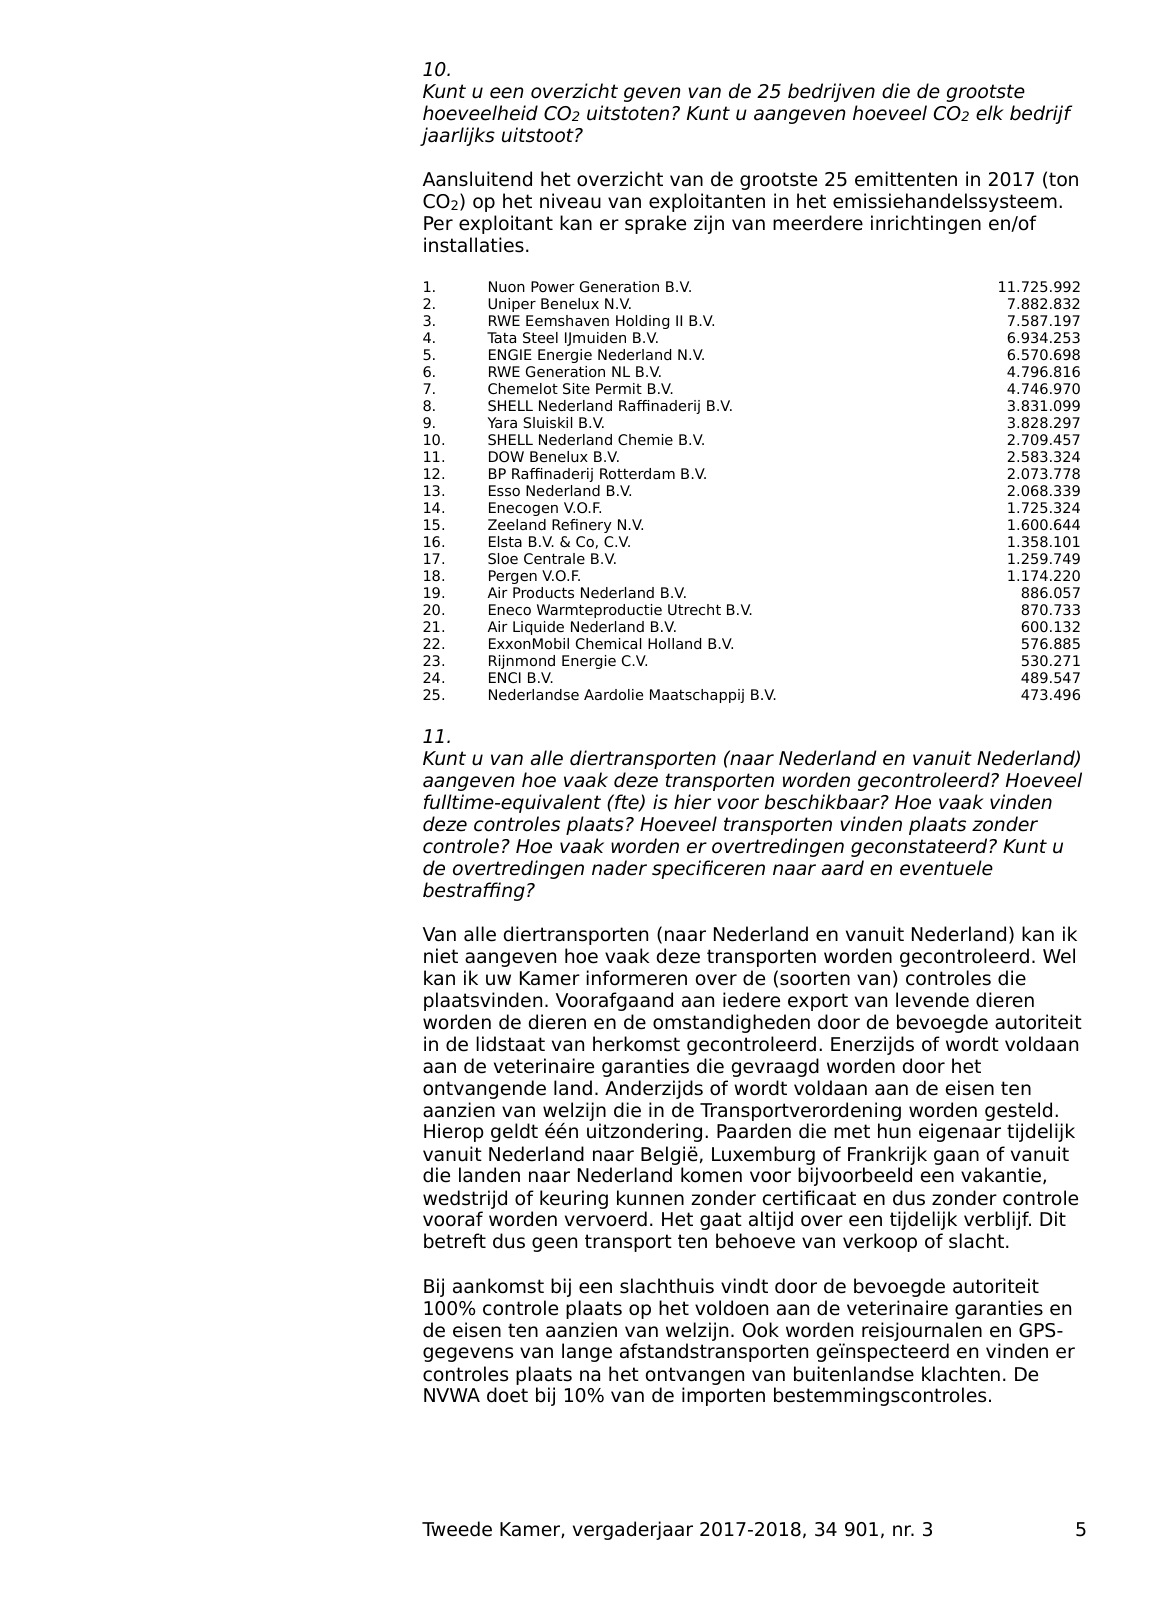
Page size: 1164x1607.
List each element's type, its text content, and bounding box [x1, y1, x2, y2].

table_cell DOW Benelux B.V. [481, 449, 954, 466]
table_cell 1.358.101 [954, 534, 1087, 551]
table_cell 14. [422, 500, 481, 517]
table_header 1. [422, 279, 481, 296]
table_cell 20. [422, 602, 481, 618]
text Van alle diertransporten (naar Nederland en vanuit Nederland) kan ik niet aangeven hoe vaak deze transporten worden gecontroleerd. Wel kan ik uw Kamer informeren over de (soorten van) controles die plaatsvinden. Voorafgaand aan iedere export van levende dieren worden de dieren en de omstandigheden door de bevoegde autoriteit in de lidstaat van herkomst gecontroleerd. Enerzijds of wordt voldaan aan de veterinaire garanties die gevraagd worden door het ontvangende land. Anderzijds of wordt voldaan aan de eisen ten aanzien van welzijn die in de Transportverordening worden gesteld. Hierop geldt één uitzondering. Paarden die met hun eigenaar tijdelijk vanuit Nederland naar België, Luxemburg of Frankrijk gaan of vanuit die landen naar Nederland komen voor bijvoorbeeld een vakantie, wedstrijd of keuring kunnen zonder certificaat en dus zonder controle vooraf worden vervoerd. Het gaat altijd over een tijdelijk verblijf. Dit betreft dus geen transport ten behoeve van verkoop of slacht. [422, 924, 1087, 1253]
table_cell Eneco Warmteproductie Utrecht B.V. [481, 602, 954, 618]
table_cell Esso Nederland B.V. [481, 483, 954, 500]
table_cell Tata Steel IJmuiden B.V. [481, 330, 954, 347]
table_cell 1.600.644 [954, 517, 1087, 534]
text Aansluitend het overzicht van de grootste 25 emittenten in 2017 (ton CO2) op het niveau van exploitanten in het emissiehandelssysteem. Per exploitant kan er sprake zijn van meerdere inrichtingen en/of installaties. [422, 169, 1087, 257]
table_cell 21. [422, 619, 481, 636]
table_cell 2.068.339 [954, 483, 1087, 500]
table_cell 8. [422, 398, 481, 415]
table_cell 10. [422, 432, 481, 449]
table_cell ENGIE Energie Nederland N.V. [481, 347, 954, 364]
table_cell ENCI B.V. [481, 670, 954, 686]
table_cell 4.746.970 [954, 381, 1087, 398]
table_cell BP Raffinaderij Rotterdam B.V. [481, 466, 954, 483]
table_cell 7.587.197 [954, 313, 1087, 330]
text 10. [422, 59, 1087, 81]
table_cell 3. [422, 313, 481, 330]
table_cell 2.073.778 [954, 466, 1087, 483]
table_cell 13. [422, 483, 481, 500]
text Bij aankomst bij een slachthuis vindt door de bevoegde autoriteit 100% controle plaats op het voldoen aan de veterinaire garanties en de eisen ten aanzien van welzijn. Ook worden reisjournalen en GPS-gegevens van lange afstandstransporten geïnspecteerd en vinden er controles plaats na het ontvangen van buitenlandse klachten. De NVWA doet bij 10% van de importen bestemmingscontroles. [422, 1276, 1087, 1407]
table_cell 9. [422, 415, 481, 432]
table_cell 12. [422, 466, 481, 483]
table_cell 17. [422, 551, 481, 568]
table_cell 600.132 [954, 619, 1087, 636]
table_cell 530.271 [954, 653, 1087, 669]
table_cell ExxonMobil Chemical Holland B.V. [481, 636, 954, 652]
table_cell 16. [422, 534, 481, 551]
table_cell 11. [422, 449, 481, 466]
table_cell 6. [422, 364, 481, 381]
table_cell Nederlandse Aardolie Maatschappij B.V. [481, 686, 954, 703]
table_cell 1.174.220 [954, 568, 1087, 584]
text 11. [422, 726, 1087, 748]
table_header Nuon Power Generation B.V. [481, 279, 954, 296]
table_cell 6.934.253 [954, 330, 1087, 347]
table_cell 886.057 [954, 585, 1087, 602]
table_cell 18. [422, 568, 481, 584]
table_cell SHELL Nederland Chemie B.V. [481, 432, 954, 449]
table_cell RWE Eemshaven Holding II B.V. [481, 313, 954, 330]
table_cell Sloe Centrale B.V. [481, 551, 954, 568]
table_cell 23. [422, 653, 481, 669]
table_cell 576.885 [954, 636, 1087, 652]
table_cell 7. [422, 381, 481, 398]
table_cell Air Liquide Nederland B.V. [481, 619, 954, 636]
table_cell SHELL Nederland Raffinaderij B.V. [481, 398, 954, 415]
table_cell Yara Sluiskil B.V. [481, 415, 954, 432]
table_cell 1.259.749 [954, 551, 1087, 568]
table_cell Rijnmond Energie C.V. [481, 653, 954, 669]
text Kunt u een overzicht geven van de 25 bedrijven die de grootste hoeveelheid CO2 uitstoten? Kunt u aangeven hoeveel CO2 elk bedrijf jaarlijks uitstoot? [422, 81, 1087, 147]
table_cell Uniper Benelux N.V. [481, 296, 954, 313]
table_cell Elsta B.V. & Co, C.V. [481, 534, 954, 551]
table_cell 489.547 [954, 670, 1087, 686]
table_cell Zeeland Refinery N.V. [481, 517, 954, 534]
table_cell 870.733 [954, 602, 1087, 618]
table_cell 25. [422, 686, 481, 703]
table_cell 3.828.297 [954, 415, 1087, 432]
table_cell 2. [422, 296, 481, 313]
table_cell RWE Generation NL B.V. [481, 364, 954, 381]
table_cell 2.709.457 [954, 432, 1087, 449]
table_cell 15. [422, 517, 481, 534]
table_header 11.725.992 [954, 279, 1087, 296]
table_cell Chemelot Site Permit B.V. [481, 381, 954, 398]
table_cell 4.796.816 [954, 364, 1087, 381]
table_cell 1.725.324 [954, 500, 1087, 517]
table_cell 7.882.832 [954, 296, 1087, 313]
table_cell 22. [422, 636, 481, 652]
table_cell 3.831.099 [954, 398, 1087, 415]
table_cell Pergen V.O.F. [481, 568, 954, 584]
table_cell Enecogen V.O.F. [481, 500, 954, 517]
table_cell 473.496 [954, 686, 1087, 703]
table_cell Air Products Nederland B.V. [481, 585, 954, 602]
text Kunt u van alle diertransporten (naar Nederland en vanuit Nederland) aangeven hoe vaak deze transporten worden gecontroleerd? Hoeveel fulltime-equivalent (fte) is hier voor beschikbaar? Hoe vaak vinden deze controles plaats? Hoeveel transporten vinden plaats zonder controle? Hoe vaak worden er overtredingen geconstateerd? Kunt u de overtredingen nader specificeren naar aard en eventuele bestraffing? [422, 748, 1087, 901]
table_cell 19. [422, 585, 481, 602]
table_cell 2.583.324 [954, 449, 1087, 466]
table_cell 5. [422, 347, 481, 364]
table_cell 24. [422, 670, 481, 686]
table_cell 4. [422, 330, 481, 347]
table_cell 6.570.698 [954, 347, 1087, 364]
